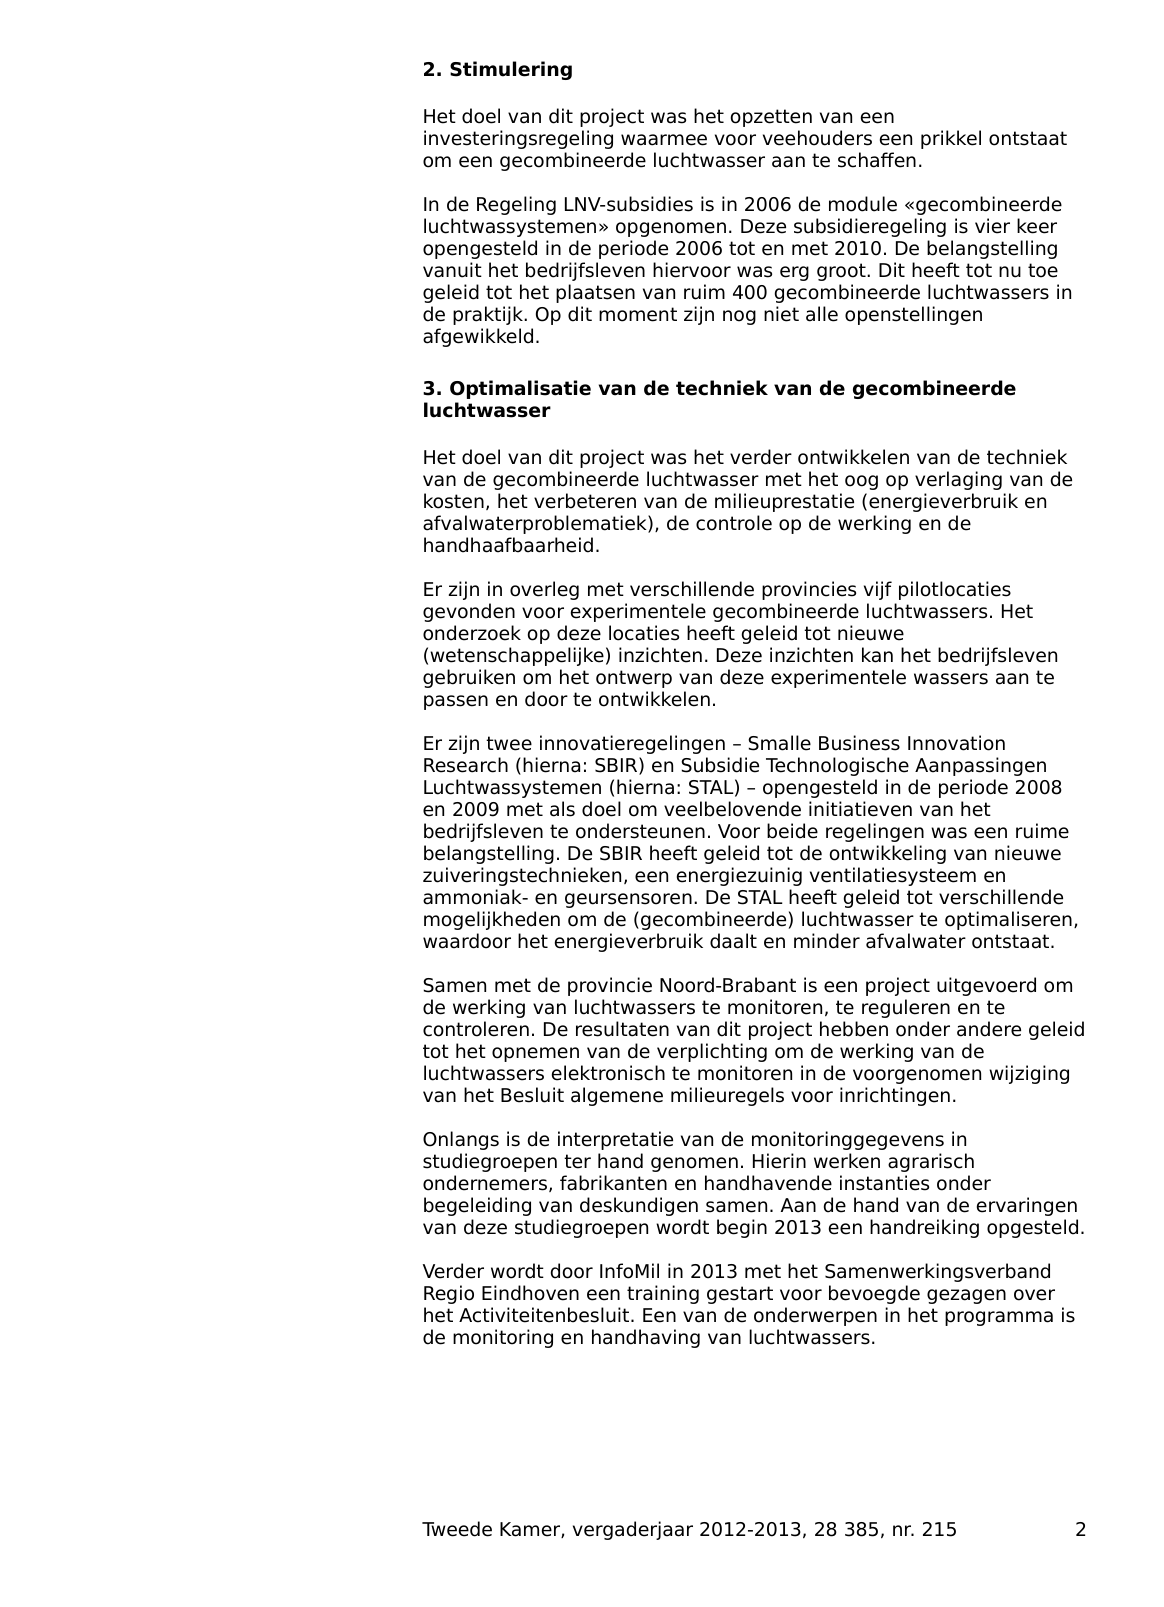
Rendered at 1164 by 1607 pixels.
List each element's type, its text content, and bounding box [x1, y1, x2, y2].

text Onlangs is de interpretatie van de monitoringgegevens in studiegroepen ter hand genomen. Hierin werken agrarisch ondernemers, fabrikanten en handhavende instanties onder begeleiding van deskundigen samen. Aan de hand van de ervaringen van deze studiegroepen wordt begin 2013 een handreiking opgesteld. [422, 1129, 1087, 1239]
text Er zijn in overleg met verschillende provincies vijf pilotlocaties gevonden voor experimentele gecombineerde luchtwassers. Het onderzoek op deze locaties heeft geleid tot nieuwe (wetenschappelijke) inzichten. Deze inzichten kan het bedrijfsleven gebruiken om het ontwerp van deze experimentele wassers aan te passen en door te ontwikkelen. [422, 579, 1087, 711]
text In de Regeling LNV-subsidies is in 2006 de module «gecombineerde luchtwassystemen» opgenomen. Deze subsidieregeling is vier keer opengesteld in de periode 2006 tot en met 2010. De belangstelling vanuit het bedrijfsleven hiervoor was erg groot. Dit heeft tot nu toe geleid tot het plaatsen van ruim 400 gecombineerde luchtwassers in de praktijk. Op dit moment zijn nog niet alle openstellingen afgewikkeld. [422, 194, 1087, 348]
subtitle 2. Stimulering [422, 59, 1087, 81]
text Er zijn twee innovatieregelingen – Smalle Business Innovation Research (hierna: SBIR) en Subsidie Technologische Aanpassingen Luchtwassystemen (hierna: STAL) – opengesteld in de periode 2008 en 2009 met als doel om veelbelovende initiatieven van het bedrijfsleven te ondersteunen. Voor beide regelingen was een ruime belangstelling. De SBIR heeft geleid tot de ontwikkeling van nieuwe zuiveringstechnieken, een energiezuinig ventilatiesysteem en ammoniak- en geursensoren. De STAL heeft geleid tot verschillende mogelijkheden om de (gecombineerde) luchtwasser te optimaliseren, waardoor het energieverbruik daalt en minder afvalwater ontstaat. [422, 733, 1087, 953]
text Samen met de provincie Noord-Brabant is een project uitgevoerd om de werking van luchtwassers te monitoren, te reguleren en te controleren. De resultaten van dit project hebben onder andere geleid tot het opnemen van de verplichting om de werking van de luchtwassers elektronisch te monitoren in de voorgenomen wijziging van het Besluit algemene milieuregels voor inrichtingen. [422, 975, 1087, 1107]
text Het doel van dit project was het verder ontwikkelen van de techniek van de gecombineerde luchtwasser met het oog op verlaging van de kosten, het verbeteren van de milieuprestatie (energieverbruik en afvalwaterproblematiek), de controle op de werking en de handhaafbaarheid. [422, 447, 1087, 557]
text Verder wordt door InfoMil in 2013 met het Samenwerkingsverband Regio Eindhoven een training gestart voor bevoegde gezagen over het Activiteitenbesluit. Een van de onderwerpen in het programma is de monitoring en handhaving van luchtwassers. [422, 1261, 1087, 1349]
text Het doel van dit project was het opzetten van een investeringsregeling waarmee voor veehouders een prikkel ontstaat om een gecombineerde luchtwasser aan te schaffen. [422, 106, 1087, 172]
subtitle 3. Optimalisatie van de techniek van de gecombineerde luchtwasser [422, 378, 1087, 422]
